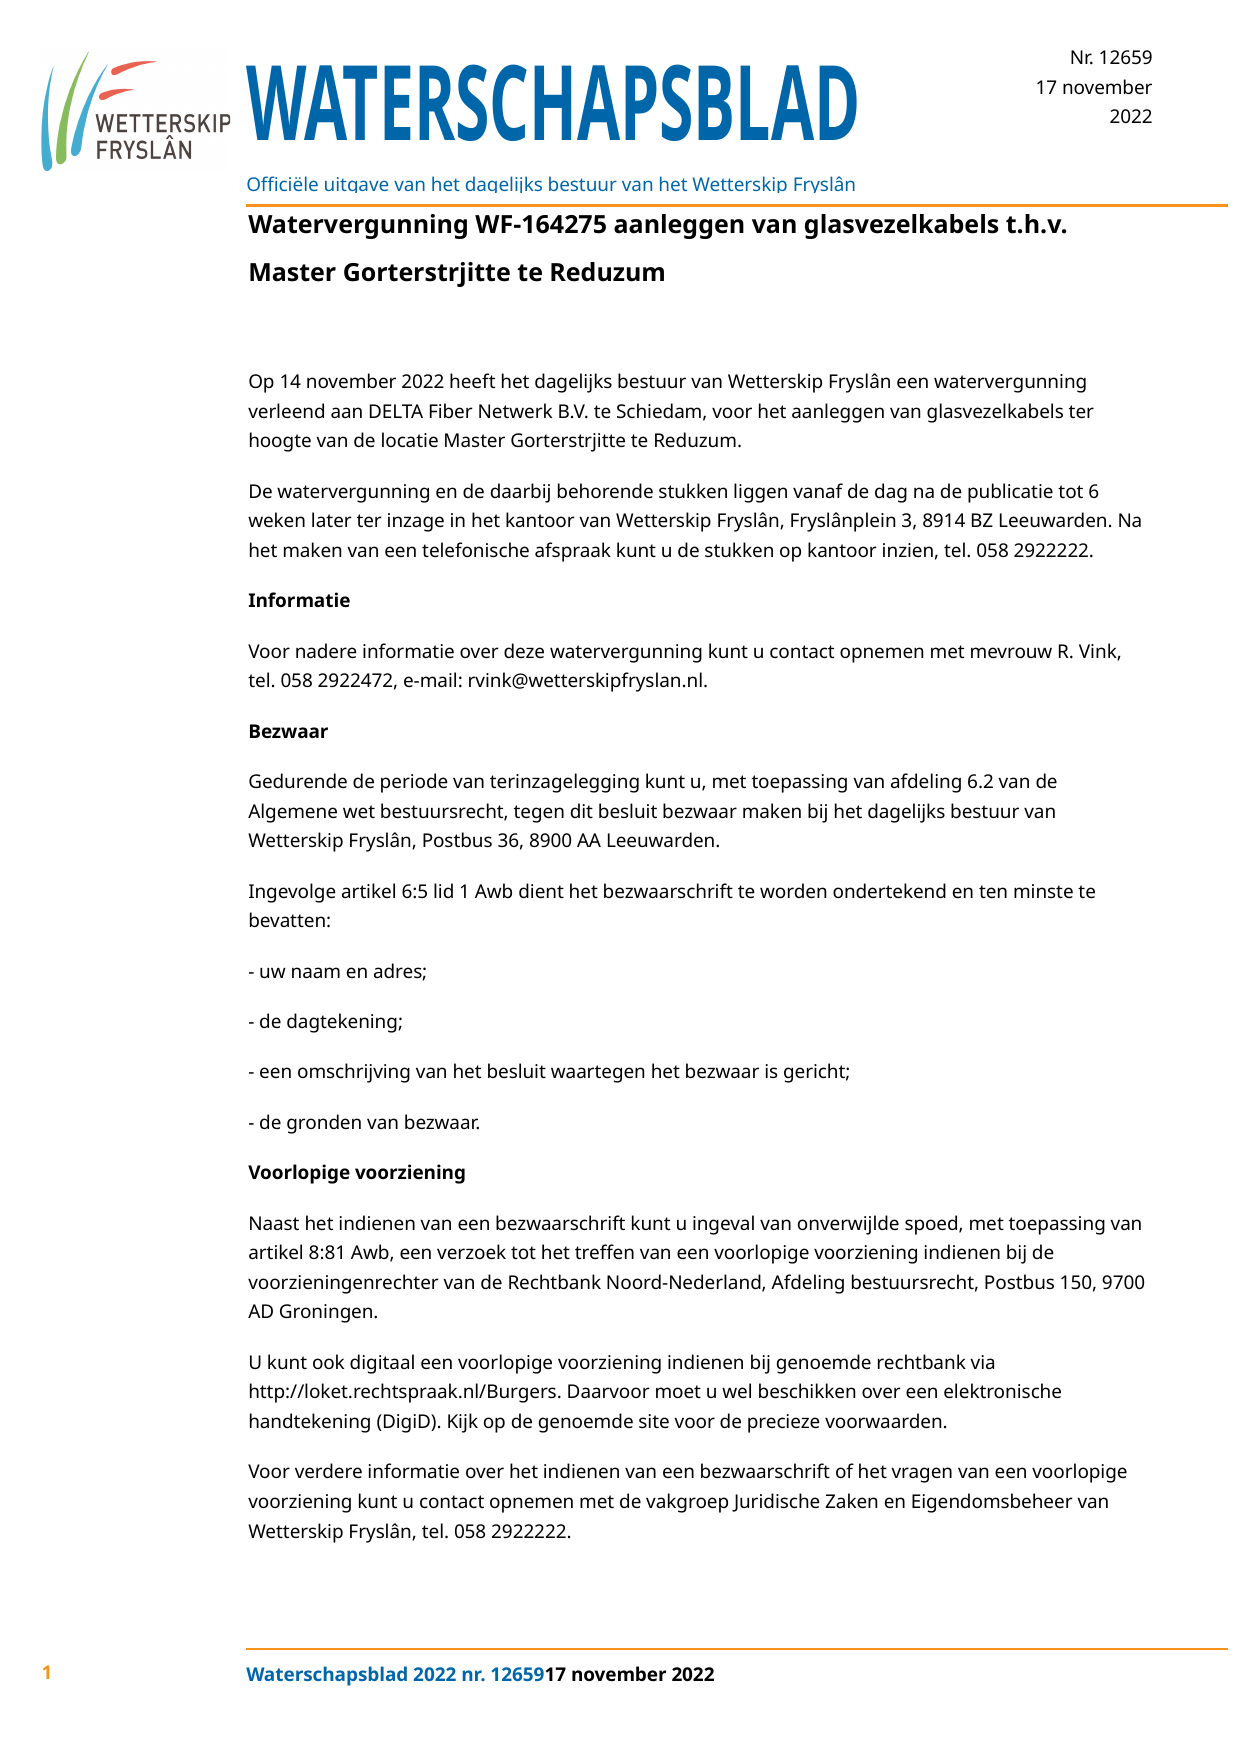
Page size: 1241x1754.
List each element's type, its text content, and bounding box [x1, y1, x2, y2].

text Voorlopige voorziening [248, 1159, 1152, 1185]
text Naast het indienen van een bezwaarschrift kunt u ingeval van onverwijlde spoed, met toepassing van artikel 8:81 Awb, een verzoek tot het treffen van een voorlopige voorziening indienen bij de voorzieningenrechter van de Rechtbank Noord-Nederland, Afdeling bestuursrecht, Postbus 150, 9700 AD Groningen. [248, 1210, 1152, 1324]
text Ingevolge artikel 6:5 lid 1 Awb dient het bezwaarschrift te worden ondertekend en ten minste te bevatten: [248, 878, 1152, 933]
text Op 14 november 2022 heeft het dagelijks bestuur van Wetterskip Fryslân een watervergunning verleend aan DELTA Fiber Netwerk B.V. te Schiedam, voor het aanleggen van glasvezelkabels ter hoogte van de locatie Master Gorterstrjitte te Reduzum. [248, 368, 1152, 453]
text Voor nadere informatie over deze watervergunning kunt u contact opnemen met mevrouw R. Vink, tel. 058 2922472, e-mail: rvink@wetterskipfryslan.nl. [248, 638, 1152, 693]
picture [41, 47, 231, 172]
text Bezwaar [248, 718, 1152, 744]
text U kunt ook digitaal een voorlopige voorziening indienen bij genoemde rechtbank via http://loket.rechtspraak.nl/Burgers. Daarvoor moet u wel beschikken over een elektronische handtekening (DigiD). Kijk op de genoemde site voor de precieze voorwaarden. [248, 1349, 1152, 1434]
text - een omschrijving van het besluit waartegen het bezwaar is gericht; [248, 1059, 1152, 1084]
text Gedurende de periode van terinzagelegging kunt u, met toepassing van afdeling 6.2 van de Algemene wet bestuursrecht, tegen dit besluit bezwaar maken bij het dagelijks bestuur van Wetterskip Fryslân, Postbus 36, 8900 AA Leeuwarden. [248, 768, 1152, 853]
text - uw naam en adres; [248, 958, 1152, 984]
text Informatie [248, 587, 1152, 613]
text - de dagtekening; [248, 1008, 1152, 1034]
text Watervergunning WF-164275 aanleggen van glasvezelkabels t.h.v. Master Gorterstrjitte te Reduzum [248, 207, 1152, 288]
text De watervergunning en de daarbij behorende stukken liggen vanaf de dag na de publicatie tot 6 weken later ter inzage in het kantoor van Wetterskip Fryslân, Fryslânplein 3, 8914 BZ Leeuwarden. Na het maken van een telefonische afspraak kunt u de stukken op kantoor inzien, tel. 058 2922222. [248, 478, 1152, 563]
text Voor verdere informatie over het indienen van een bezwaarschrift of het vragen van een voorlopige voorziening kunt u contact opnemen met de vakgroep Juridische Zaken en Eigendomsbeheer van Wetterskip Fryslân, tel. 058 2922222. [248, 1459, 1152, 1544]
text - de gronden van bezwaar. [248, 1109, 1152, 1135]
